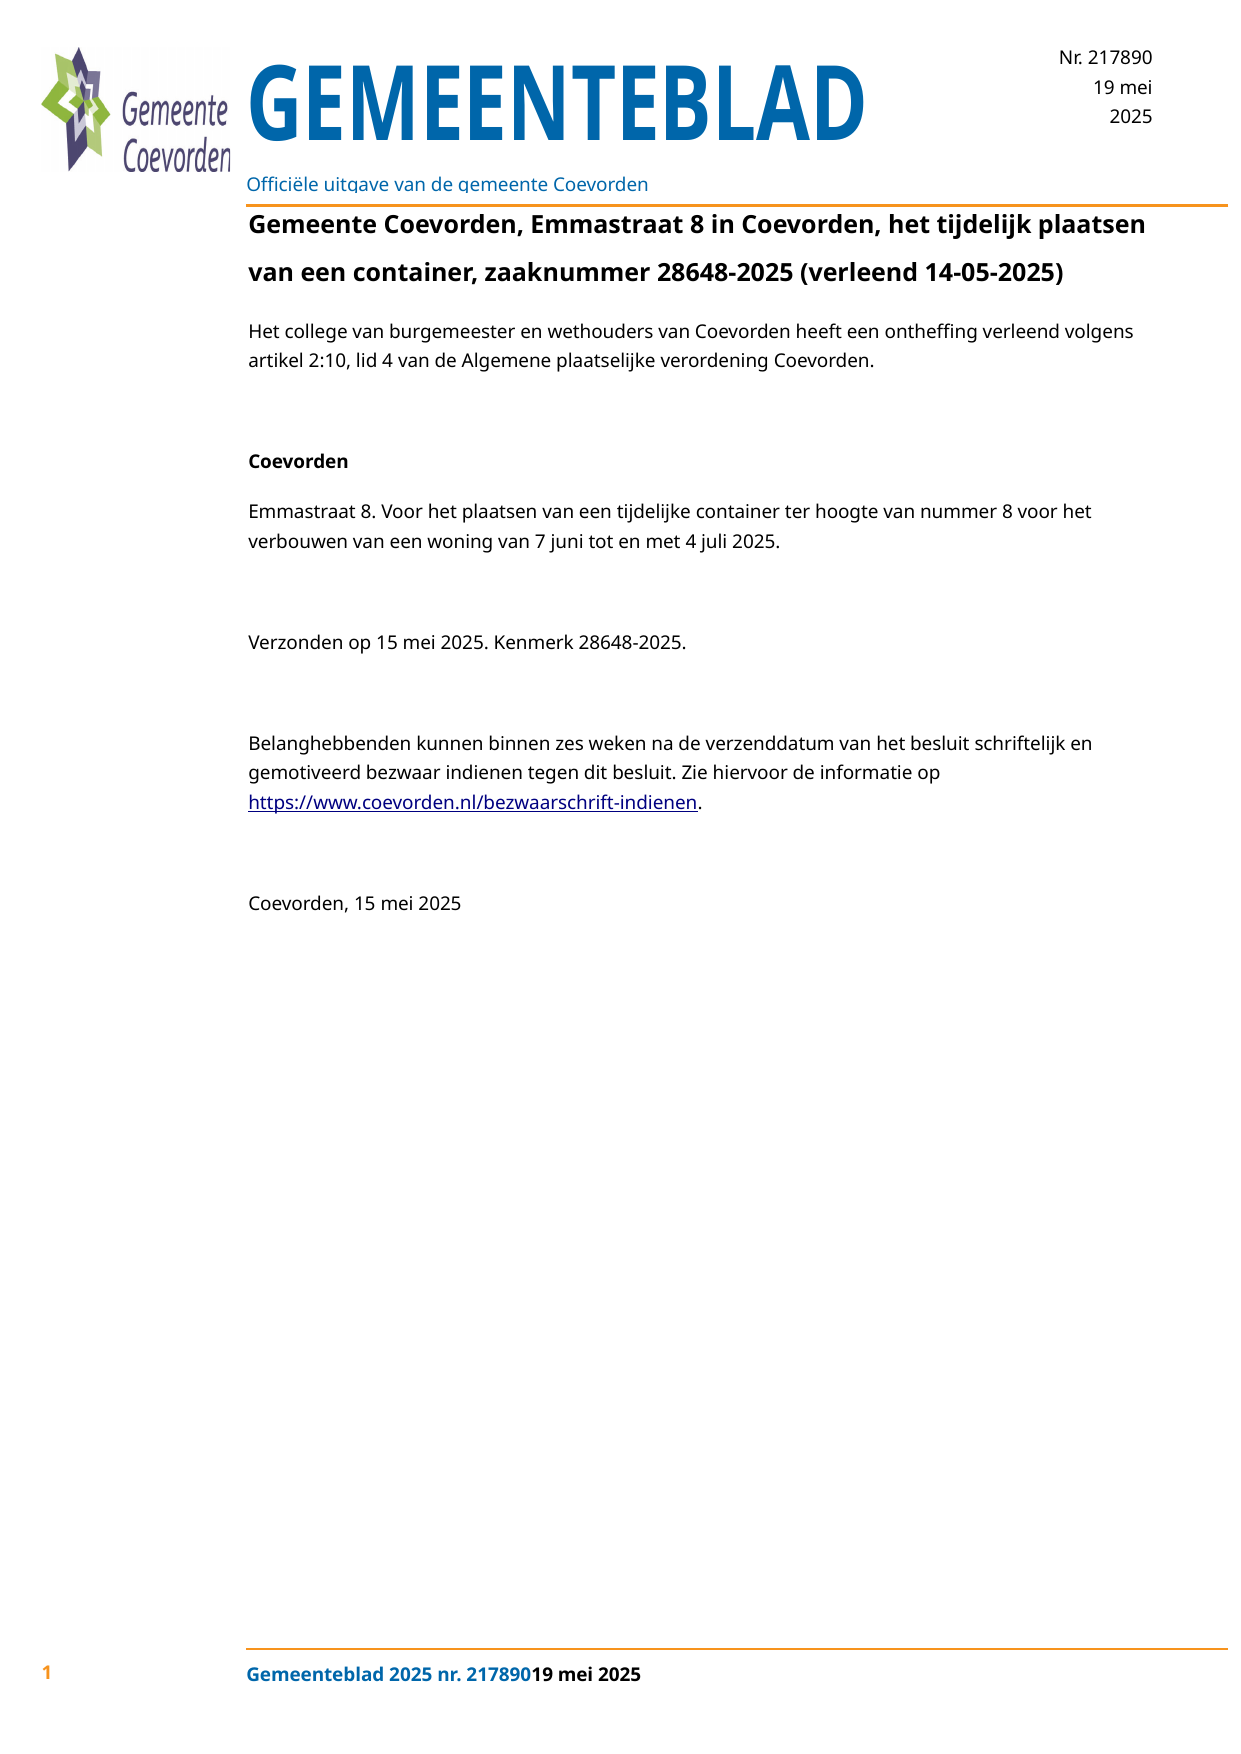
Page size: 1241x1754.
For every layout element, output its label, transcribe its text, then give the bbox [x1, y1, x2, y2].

text Emmastraat 8. Voor het plaatsen van een tijdelijke container ter hoogte van nummer 8 voor het verbouwen van een woning van 7 juni tot en met 4 juli 2025. [248, 499, 1152, 554]
text Belanghebbenden kunnen binnen zes weken na de verzenddatum van het besluit schriftelijk en gemotiveerd bezwaar indienen tegen dit besluit. Zie hiervoor de informatie op https://www.coevorden.nl/bezwaarschrift-indienen. [248, 730, 1152, 815]
picture [41, 47, 231, 172]
text Coevorden [248, 448, 1152, 474]
text Gemeente Coevorden, Emmastraat 8 in Coevorden, het tijdelijk plaatsen van een container, zaaknummer 28648-2025 (verleend 14-05-2025) [248, 207, 1152, 288]
text Coevorden, 15 mei 2025 [248, 890, 1152, 916]
text Het college van burgemeester en wethouders van Coevorden heeft een ontheffing verleend volgens artikel 2:10, lid 4 van de Algemene plaatselijke verordening Coevorden. [248, 318, 1152, 373]
text Verzonden op 15 mei 2025. Kenmerk 28648-2025. [248, 629, 1152, 655]
